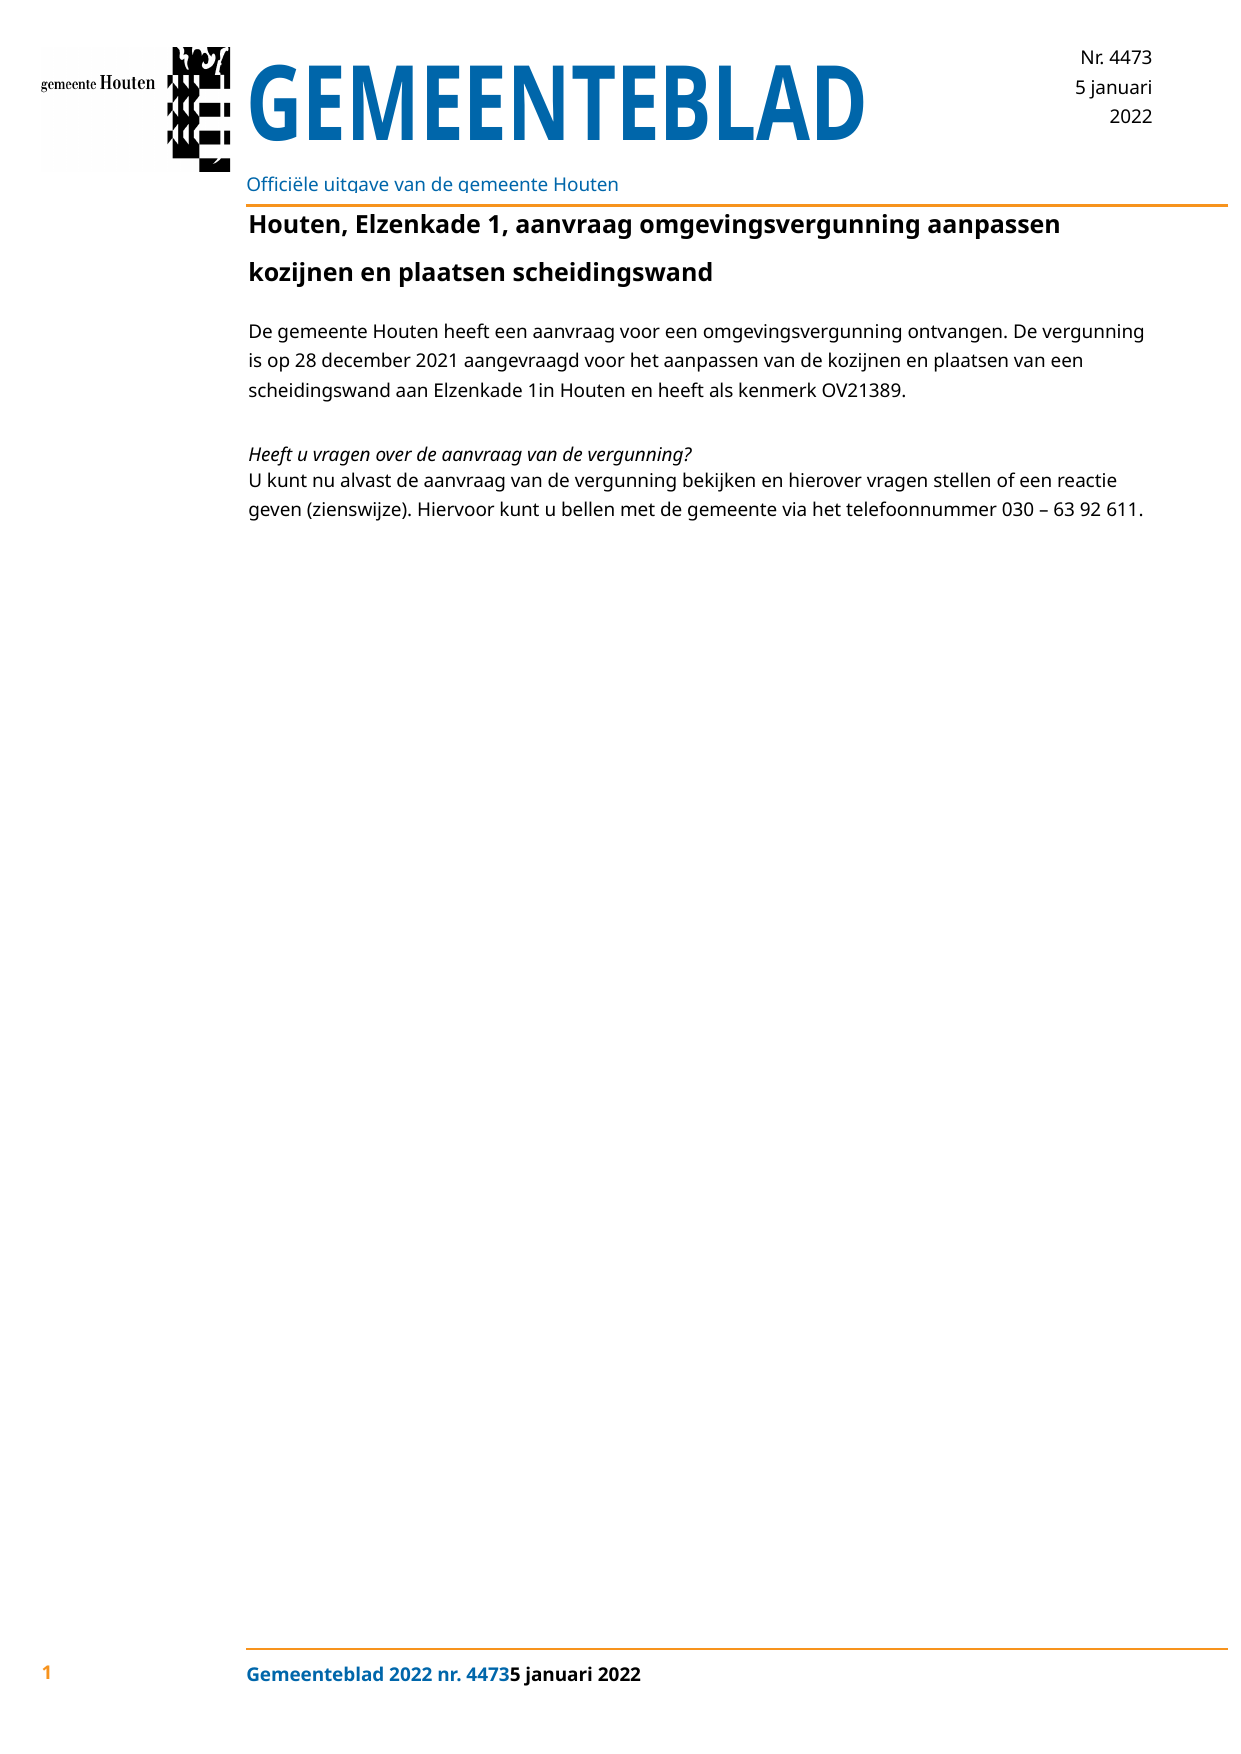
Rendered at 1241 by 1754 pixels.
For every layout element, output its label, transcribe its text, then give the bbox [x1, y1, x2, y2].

text Houten, Elzenkade 1, aanvraag omgevingsvergunning aanpassen kozijnen en plaatsen scheidingswand [248, 207, 1152, 288]
picture [41, 47, 231, 172]
text U kunt nu alvast de aanvraag van de vergunning bekijken en hierover vragen stellen of een reactie geven (zienswijze). Hiervoor kunt u bellen met de gemeente via het telefoonnummer 030 – 63 92 611. [248, 467, 1152, 522]
text Heeft u vragen over de aanvraag van de vergunning? [248, 441, 1152, 467]
text De gemeente Houten heeft een aanvraag voor een omgevingsvergunning ontvangen. De vergunning is op 28 december 2021 aangevraagd voor het aanpassen van de kozijnen en plaatsen van een scheidingswand aan Elzenkade 1in Houten en heeft als kenmerk OV21389. [248, 318, 1152, 403]
